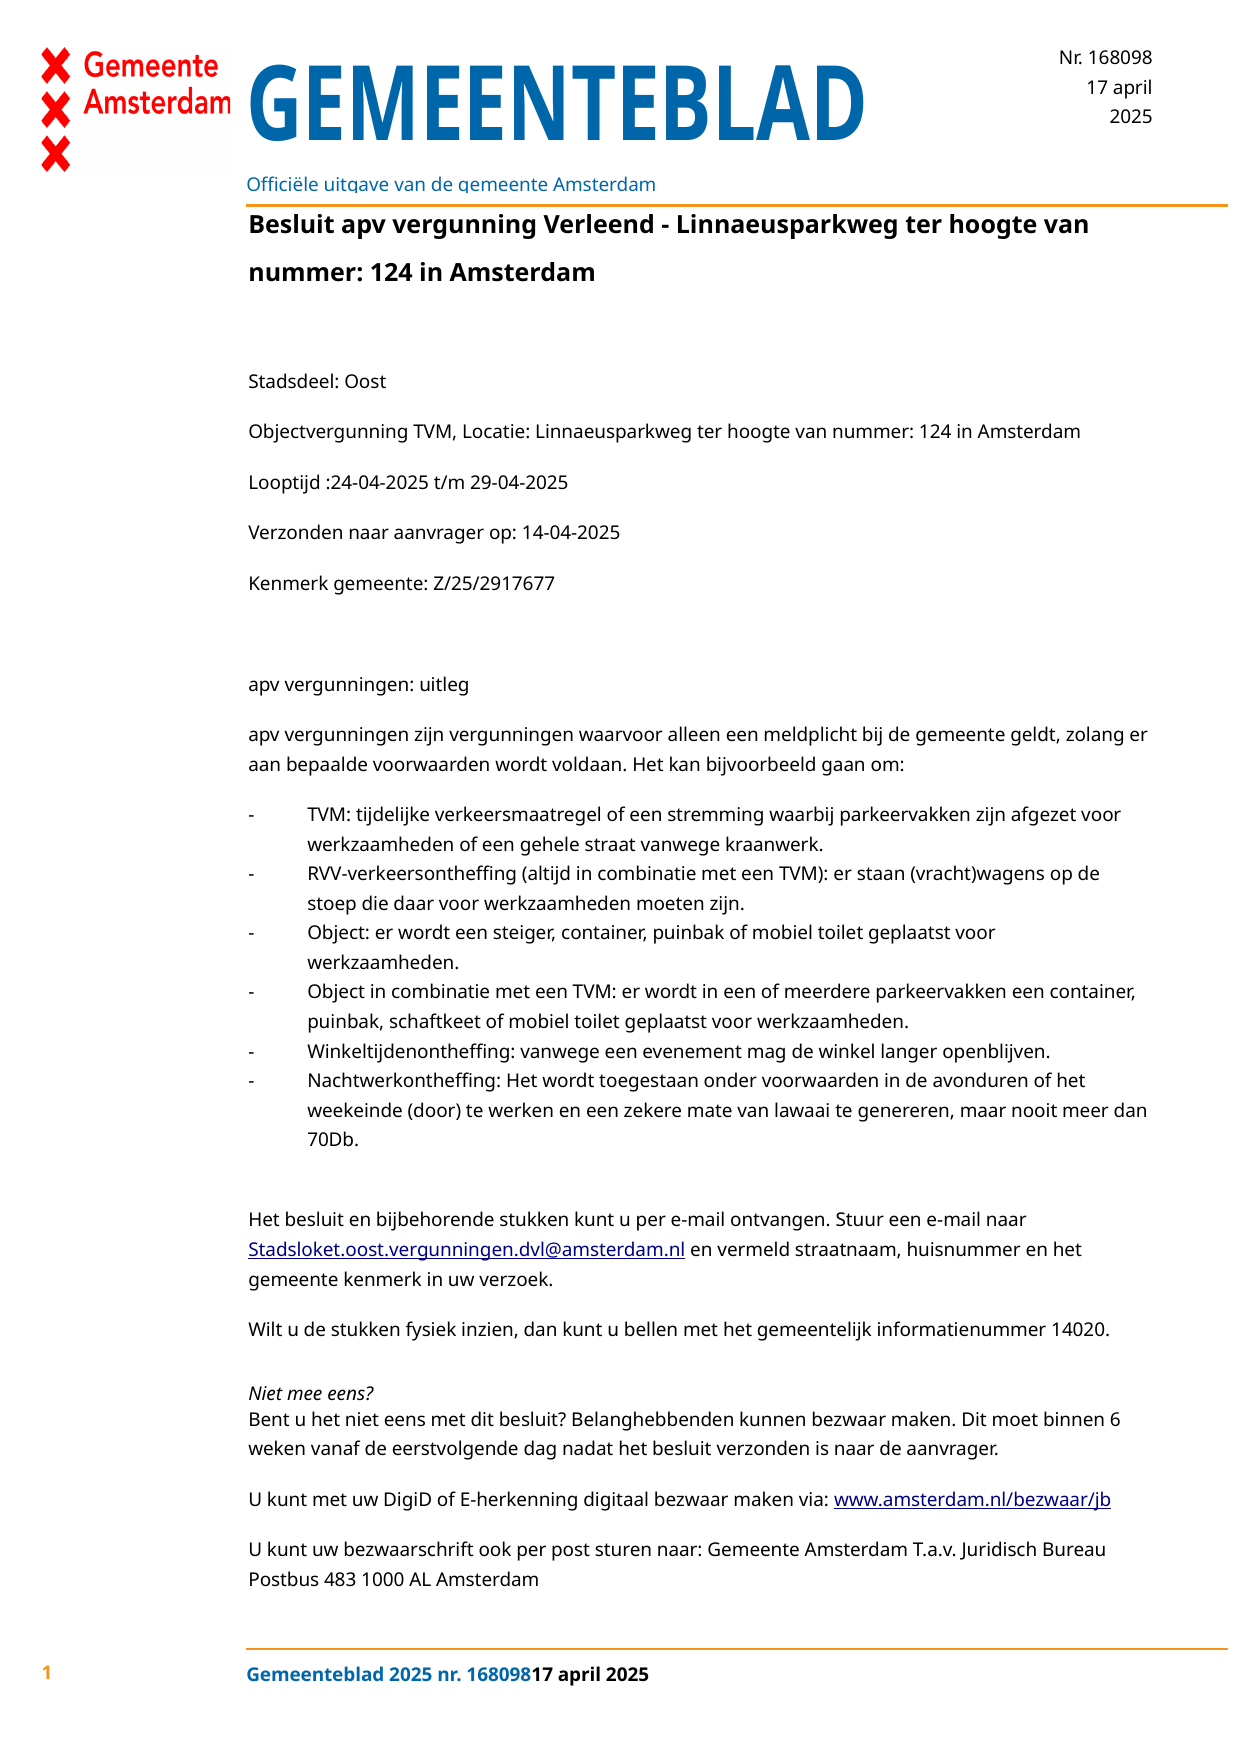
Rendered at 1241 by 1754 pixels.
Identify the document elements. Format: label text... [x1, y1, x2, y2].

list Winkeltijdenontheffing: vanwege een evenement mag de winkel langer openblijven. [248, 1038, 1152, 1064]
text Verzonden naar aanvrager op: 14-04-2025 [248, 519, 1152, 545]
list TVM: tijdelijke verkeersmaatregel of een stremming waarbij parkeervakken zijn afgezet voor werkzaamheden of een gehele straat vanwege kraanwerk. [248, 801, 1152, 857]
list Object in combinatie met een TVM: er wordt in een of meerdere parkeervakken een container, puinbak, schaftkeet of mobiel toilet geplaatst voor werkzaamheden. [248, 979, 1152, 1034]
text Niet mee eens? [248, 1380, 1152, 1406]
text Objectvergunning TVM, Locatie: Linnaeusparkweg ter hoogte van nummer: 124 in Amsterdam [248, 419, 1152, 444]
text apv vergunningen zijn vergunningen waarvoor alleen een meldplicht bij de gemeente geldt, zolang er aan bepaalde voorwaarden wordt voldaan. Het kan bijvoorbeeld gaan om: [248, 721, 1152, 777]
text Het besluit en bijbehorende stukken kunt u per e-mail ontvangen. Stuur een e-mail naar Stadsloket.oost.vergunningen.dvl@amsterdam.nl en vermeld straatnaam, huisnummer en het gemeente kenmerk in uw verzoek. [248, 1207, 1152, 1292]
list RVV-verkeersontheffing (altijd in combinatie met een TVM): er staan (vracht)wagens op de stoep die daar voor werkzaamheden moeten zijn. [248, 860, 1152, 916]
text apv vergunningen: uitleg [248, 671, 1152, 697]
text Stadsdeel: Oost [248, 368, 1152, 394]
picture [41, 47, 231, 172]
text U kunt met uw DigiD of E-herkenning digitaal bezwaar maken via: www.amsterdam.nl/bezwaar/jb [248, 1486, 1152, 1512]
text U kunt uw bezwaarschrift ook per post sturen naar: Gemeente Amsterdam T.a.v. Juridisch Bureau Postbus 483 1000 AL Amsterdam [248, 1536, 1152, 1592]
text Looptijd :24-04-2025 t/m 29-04-2025 [248, 469, 1152, 495]
text Wilt u de stukken fysiek inzien, dan kunt u bellen met het gemeentelijk informatienummer 14020. [248, 1316, 1152, 1342]
text Kenmerk gemeente: Z/25/2917677 [248, 570, 1152, 596]
list Object: er wordt een steiger, container, puinbak of mobiel toilet geplaatst voor werkzaamheden. [248, 919, 1152, 975]
text Bent u het niet eens met dit besluit? Belanghebbenden kunnen bezwaar maken. Dit moet binnen 6 weken vanaf de eerstvolgende dag nadat het besluit verzonden is naar de aanvrager. [248, 1406, 1152, 1461]
list Nachtwerkontheffing: Het wordt toegestaan onder voorwaarden in de avonduren of het weekeinde (door) te werken en een zekere mate van lawaai te genereren, maar nooit meer dan 70Db. [248, 1067, 1152, 1152]
text Besluit apv vergunning Verleend - Linnaeusparkweg ter hoogte van nummer: 124 in Amsterdam [248, 207, 1152, 288]
